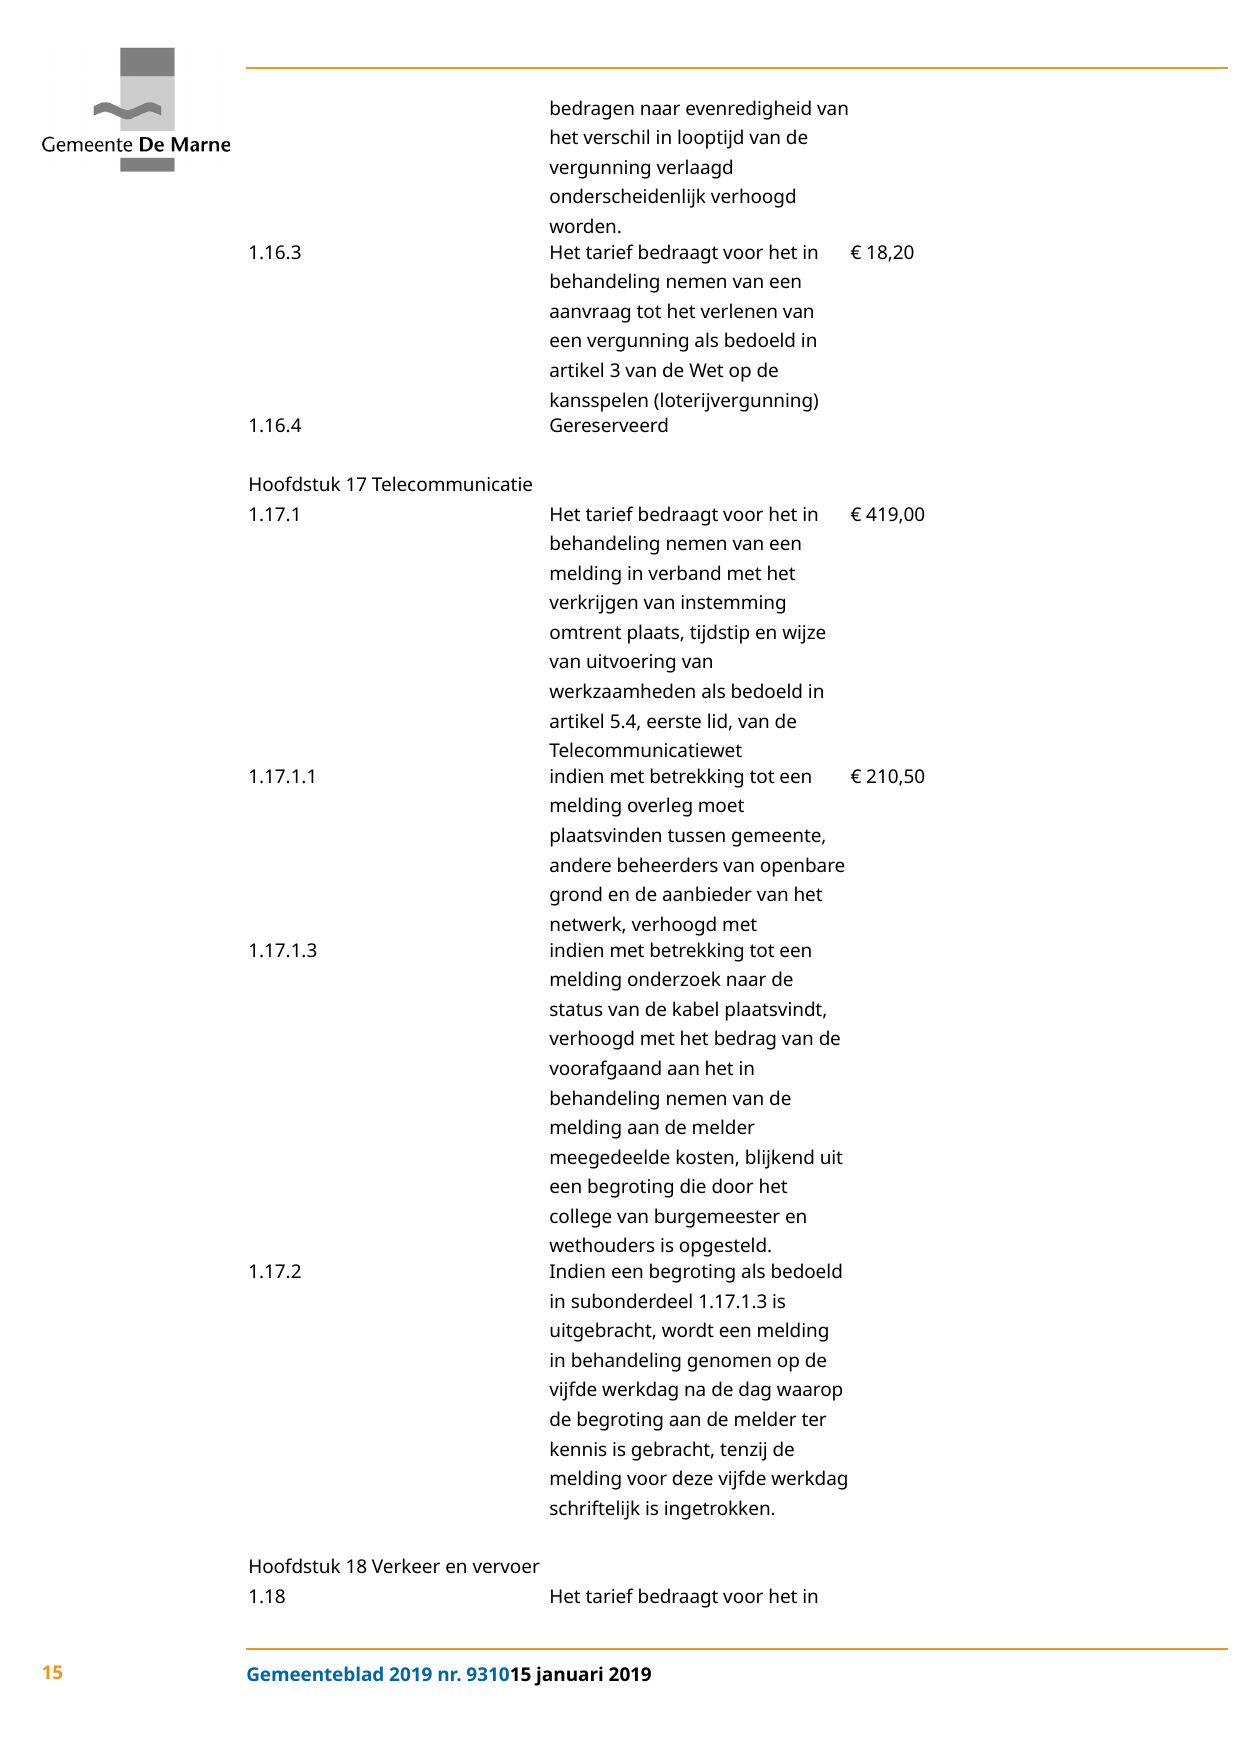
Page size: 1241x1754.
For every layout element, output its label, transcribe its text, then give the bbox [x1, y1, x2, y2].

table_cell 1.17.1.1 [248, 763, 549, 937]
table_cell [850, 937, 1152, 1258]
table_cell Indien een begroting als bedoeld in subonderdeel 1.17.1.3 is uitgebracht, wordt een melding in behandeling genomen op de vijfde werkdag na de dag waarop de begroting aan de melder ter kennis is gebracht, tenzij de melding voor deze vijfde werkdag schriftelijk is ingetrokken. [549, 1258, 850, 1521]
table_cell indien met betrekking tot een melding overleg moet plaatsvinden tussen gemeente, andere beheerders van openbare grond en de aanbieder van het netwerk, verhoogd met [549, 763, 850, 937]
picture [41, 47, 231, 172]
text Hoofdstuk 18 Verkeer en vervoer [248, 1553, 1152, 1579]
table_cell Het tarief bedraagt voor het in behandeling nemen van een aanvraag tot het verlenen van een vergunning als bedoeld in artikel 3 van de Wet op de kansspelen (loterijvergunning) [549, 239, 850, 412]
table_cell 1.16.4 [248, 413, 549, 438]
table_cell bedragen naar evenredigheid van het verschil in looptijd van de vergunning verlaagd onderscheidenlijk verhoogd worden. [549, 95, 850, 239]
table_cell [850, 95, 1152, 239]
table_cell indien met betrekking tot een melding onderzoek naar de status van de kabel plaatsvindt, verhoogd met het bedrag van de voorafgaand aan het in behandeling nemen van de melding aan de melder meegedeelde kosten, blijkend uit een begroting die door het college van burgemeester en wethouders is opgesteld. [549, 937, 850, 1258]
text Hoofdstuk 17 Telecommunicatie [248, 471, 1152, 497]
table_header Het tarief bedraagt voor het in [549, 1583, 850, 1609]
table_header [850, 1583, 1152, 1609]
table_header € 419,00 [850, 501, 1152, 763]
table_header Het tarief bedraagt voor het in behandeling nemen van een melding in verband met het verkrijgen van instemming omtrent plaats, tijdstip en wijze van uitvoering van werkzaamheden als bedoeld in artikel 5.4, eerste lid, van de Telecommunicatiewet [549, 501, 850, 763]
table_cell 1.17.2 [248, 1258, 549, 1521]
table_header 1.17.1 [248, 501, 549, 763]
table_cell Gereserveerd [549, 413, 850, 438]
table_cell [248, 95, 549, 239]
table_cell [850, 413, 1152, 438]
table_cell € 18,20 [850, 239, 1152, 412]
table_cell € 210,50 [850, 763, 1152, 937]
table_cell [850, 1258, 1152, 1521]
table_header 1.18 [248, 1583, 549, 1609]
table_cell 1.16.3 [248, 239, 549, 412]
table_cell 1.17.1.3 [248, 937, 549, 1258]
